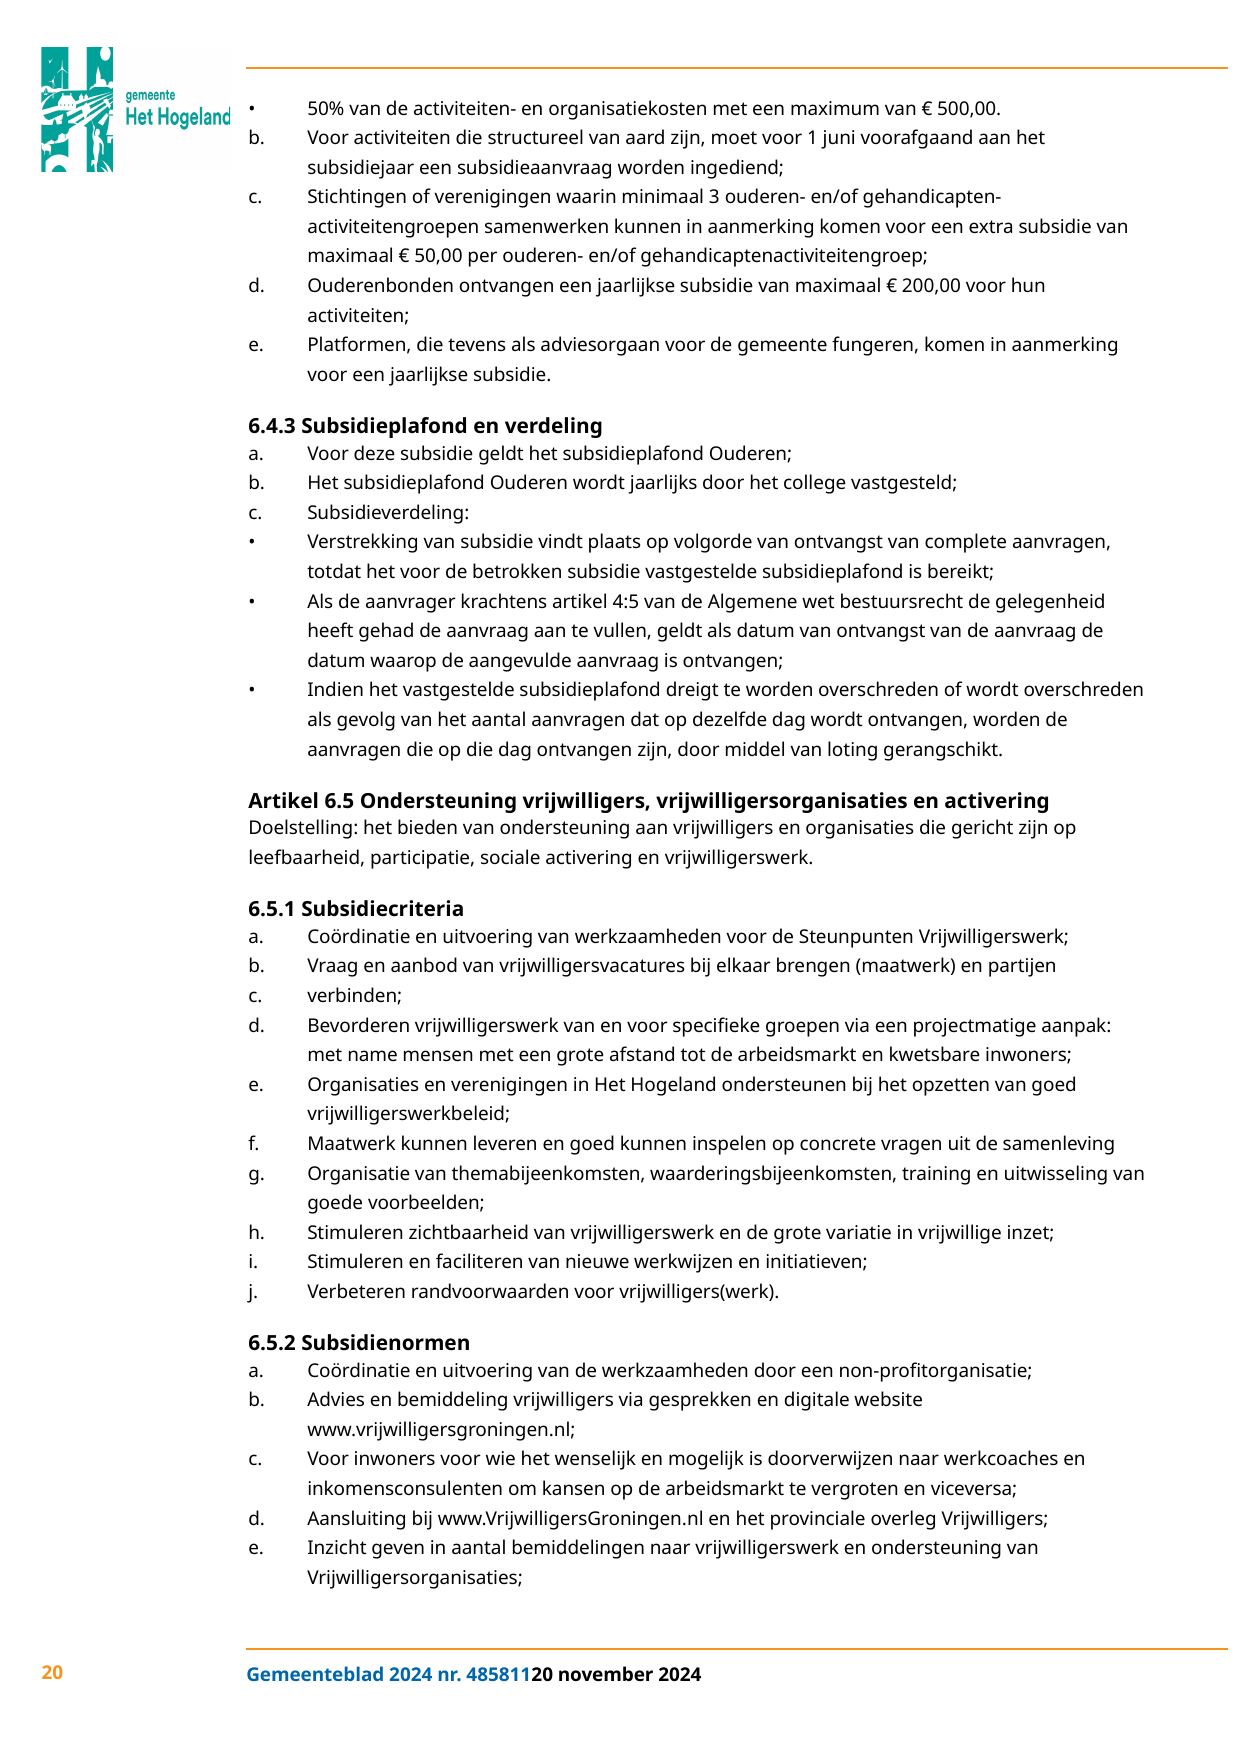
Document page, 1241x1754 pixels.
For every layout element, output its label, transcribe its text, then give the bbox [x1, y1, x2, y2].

list Coördinatie en uitvoering van de werkzaamheden door een non-profitorganisatie; [248, 1357, 1152, 1383]
list Voor deze subsidie geldt het subsidieplafond Ouderen; [248, 440, 1152, 466]
list Inzicht geven in aantal bemiddelingen naar vrijwilligerswerk en ondersteuning van [248, 1534, 1152, 1560]
text Doelstelling: het bieden van ondersteuning aan vrijwilligers en organisaties die gericht zijn op leefbaarheid, participatie, sociale activering en vrijwilligerswerk. [248, 814, 1152, 870]
text 6.5.2 Subsidienormen [248, 1328, 1152, 1357]
list Organisaties en verenigingen in Het Hogeland ondersteunen bij het opzetten van goed [248, 1071, 1152, 1097]
list Maatwerk kunnen leveren en goed kunnen inspelen op concrete vragen uit de samenleving [248, 1130, 1152, 1156]
list Subsidieverdeling: [248, 499, 1152, 525]
list Aansluiting bij www.VrijwilligersGroningen.nl en het provinciale overleg Vrijwilligers; [248, 1505, 1152, 1531]
list 50% van de activiteiten- en organisatiekosten met een maximum van € 500,00. [248, 95, 1152, 121]
list inkomensconsulenten om kansen op de arbeidsmarkt te vergroten en viceversa; [248, 1475, 1152, 1501]
text Artikel 6.5 Ondersteuning vrijwilligers, vrijwilligersorganisaties en activering [248, 786, 1152, 814]
list Bevorderen vrijwilligerswerk van en voor specifieke groepen via een projectmatige aanpak: [248, 1012, 1152, 1037]
list vrijwilligerswerkbeleid; [248, 1101, 1152, 1126]
list Voor activiteiten die structureel van aard zijn, moet voor 1 juni voorafgaand aan het subsidiejaar een subsidieaanvraag worden ingediend; [248, 124, 1152, 180]
list Verstrekking van subsidie vindt plaats op volgorde van ontvangst van complete aanvragen, totdat het voor de betrokken subsidie vastgestelde subsidieplafond is bereikt; [248, 529, 1152, 584]
text 6.4.3 Subsidieplafond en verdeling [248, 411, 1152, 440]
list goede voorbeelden; [248, 1189, 1152, 1215]
text 6.5.1 Subsidiecriteria [248, 894, 1152, 923]
list Stichtingen of verenigingen waarin minimaal 3 ouderen- en/of gehandicapten- activiteitengroepen samenwerken kunnen in aanmerking komen voor een extra subsidie van maximaal € 50,00 per ouderen- en/of gehandicaptenactiviteitengroep; [248, 183, 1152, 268]
list Voor inwoners voor wie het wenselijk en mogelijk is doorverwijzen naar werkcoaches en [248, 1446, 1152, 1471]
list Stimuleren en faciliteren van nieuwe werkwijzen en initiatieven; [248, 1248, 1152, 1274]
list met name mensen met een grote afstand tot de arbeidsmarkt en kwetsbare inwoners; [248, 1041, 1152, 1067]
list Verbeteren randvoorwaarden voor vrijwilligers(werk). [248, 1278, 1152, 1304]
picture [41, 47, 231, 172]
list Ouderenbonden ontvangen een jaarlijkse subsidie van maximaal € 200,00 voor hun activiteiten; [248, 272, 1152, 328]
list verbinden; [248, 982, 1152, 1008]
list Vraag en aanbod van vrijwilligersvacatures bij elkaar brengen (maatwerk) en partijen [248, 953, 1152, 978]
list Coördinatie en uitvoering van werkzaamheden voor de Steunpunten Vrijwilligerswerk; [248, 923, 1152, 949]
list Indien het vastgestelde subsidieplafond dreigt te worden overschreden of wordt overschreden als gevolg van het aantal aanvragen dat op dezelfde dag wordt ontvangen, worden de aanvragen die op die dag ontvangen zijn, door middel van loting gerangschikt. [248, 677, 1152, 761]
list Het subsidieplafond Ouderen wordt jaarlijks door het college vastgesteld; [248, 469, 1152, 495]
list Als de aanvrager krachtens artikel 4:5 van de Algemene wet bestuursrecht de gelegenheid heeft gehad de aanvraag aan te vullen, geldt als datum van ontvangst van de aanvraag de datum waarop de aangevulde aanvraag is ontvangen; [248, 588, 1152, 673]
list Organisatie van themabijeenkomsten, waarderingsbijeenkomsten, training en uitwisseling van [248, 1160, 1152, 1185]
list Vrijwilligersorganisaties; [248, 1564, 1152, 1590]
list Platformen, die tevens als adviesorgaan voor de gemeente fungeren, komen in aanmerking voor een jaarlijkse subsidie. [248, 331, 1152, 387]
list Advies en bemiddeling vrijwilligers via gesprekken en digitale website www.vrijwilligersgroningen.nl; [248, 1386, 1152, 1442]
list Stimuleren zichtbaarheid van vrijwilligerswerk en de grote variatie in vrijwillige inzet; [248, 1219, 1152, 1244]
